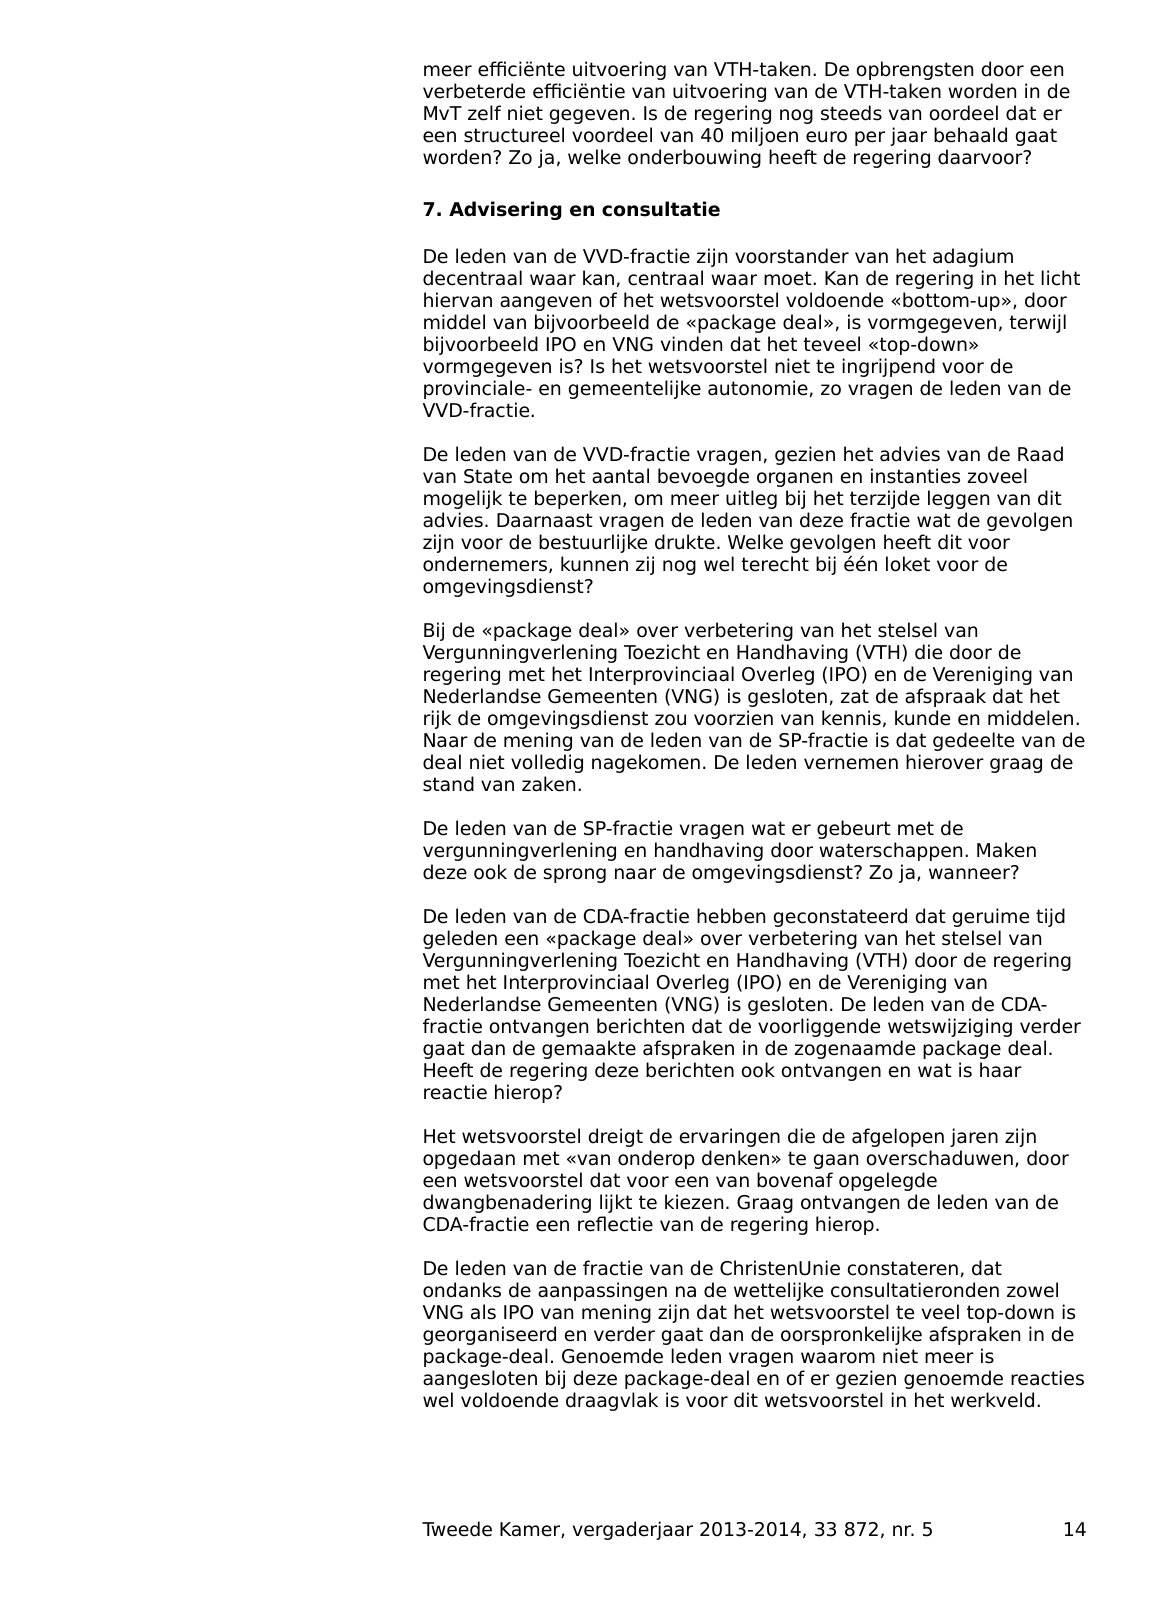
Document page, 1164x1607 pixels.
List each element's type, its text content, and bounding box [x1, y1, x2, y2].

text Het wetsvoorstel dreigt de ervaringen die de afgelopen jaren zijn opgedaan met «van onderop denken» te gaan overschaduwen, door een wetsvoorstel dat voor een van bovenaf opgelegde dwangbenadering lijkt te kiezen. Graag ontvangen de leden van de CDA-fractie een reflectie van de regering hierop. [422, 1126, 1087, 1236]
subtitle 7. Advisering en consultatie [422, 199, 1087, 221]
text De leden van de SP-fractie vragen wat er gebeurt met de vergunningverlening en handhaving door waterschappen. Maken deze ook de sprong naar de omgevingsdienst? Zo ja, wanneer? [422, 818, 1087, 884]
text De leden van de VVD-fractie vragen, gezien het advies van de Raad van State om het aantal bevoegde organen en instanties zoveel mogelijk te beperken, om meer uitleg bij het terzijde leggen van dit advies. Daarnaast vragen de leden van deze fractie wat de gevolgen zijn voor de bestuurlijke drukte. Welke gevolgen heeft dit voor ondernemers, kunnen zij nog wel terecht bij één loket voor de omgevingsdienst? [422, 444, 1087, 598]
text De leden van de VVD-fractie zijn voorstander van het adagium decentraal waar kan, centraal waar moet. Kan de regering in het licht hiervan aangeven of het wetsvoorstel voldoende «bottom-up», door middel van bijvoorbeeld de «package deal», is vormgegeven, terwijl bijvoorbeeld IPO en VNG vinden dat het teveel «top-down» vormgegeven is? Is het wetsvoorstel niet te ingrijpend voor de provinciale- en gemeentelijke autonomie, zo vragen de leden van de VVD-fractie. [422, 246, 1087, 422]
text Bij de «package deal» over verbetering van het stelsel van Vergunningverlening Toezicht en Handhaving (VTH) die door de regering met het Interprovinciaal Overleg (IPO) en de Vereniging van Nederlandse Gemeenten (VNG) is gesloten, zat de afspraak dat het rijk de omgevingsdienst zou voorzien van kennis, kunde en middelen. Naar de mening van de leden van de SP-fractie is dat gedeelte van de deal niet volledig nagekomen. De leden vernemen hierover graag de stand van zaken. [422, 620, 1087, 796]
text meer efficiënte uitvoering van VTH-taken. De opbrengsten door een verbeterde efficiëntie van uitvoering van de VTH-taken worden in de MvT zelf niet gegeven. Is de regering nog steeds van oordeel dat er een structureel voordeel van 40 miljoen euro per jaar behaald gaat worden? Zo ja, welke onderbouwing heeft de regering daarvoor? [422, 59, 1087, 169]
text De leden van de fractie van de ChristenUnie constateren, dat ondanks de aanpassingen na de wettelijke consultatieronden zowel VNG als IPO van mening zijn dat het wetsvoorstel te veel top-down is georganiseerd en verder gaat dan de oorspronkelijke afspraken in de package-deal. Genoemde leden vragen waarom niet meer is aangesloten bij deze package-deal en of er gezien genoemde reacties wel voldoende draagvlak is voor dit wetsvoorstel in het werkveld. [422, 1258, 1087, 1412]
text De leden van de CDA-fractie hebben geconstateerd dat geruime tijd geleden een «package deal» over verbetering van het stelsel van Vergunningverlening Toezicht en Handhaving (VTH) door de regering met het Interprovinciaal Overleg (IPO) en de Vereniging van Nederlandse Gemeenten (VNG) is gesloten. De leden van de CDA-fractie ontvangen berichten dat de voorliggende wetswijziging verder gaat dan de gemaakte afspraken in de zogenaamde package deal. Heeft de regering deze berichten ook ontvangen en wat is haar reactie hierop? [422, 906, 1087, 1104]
